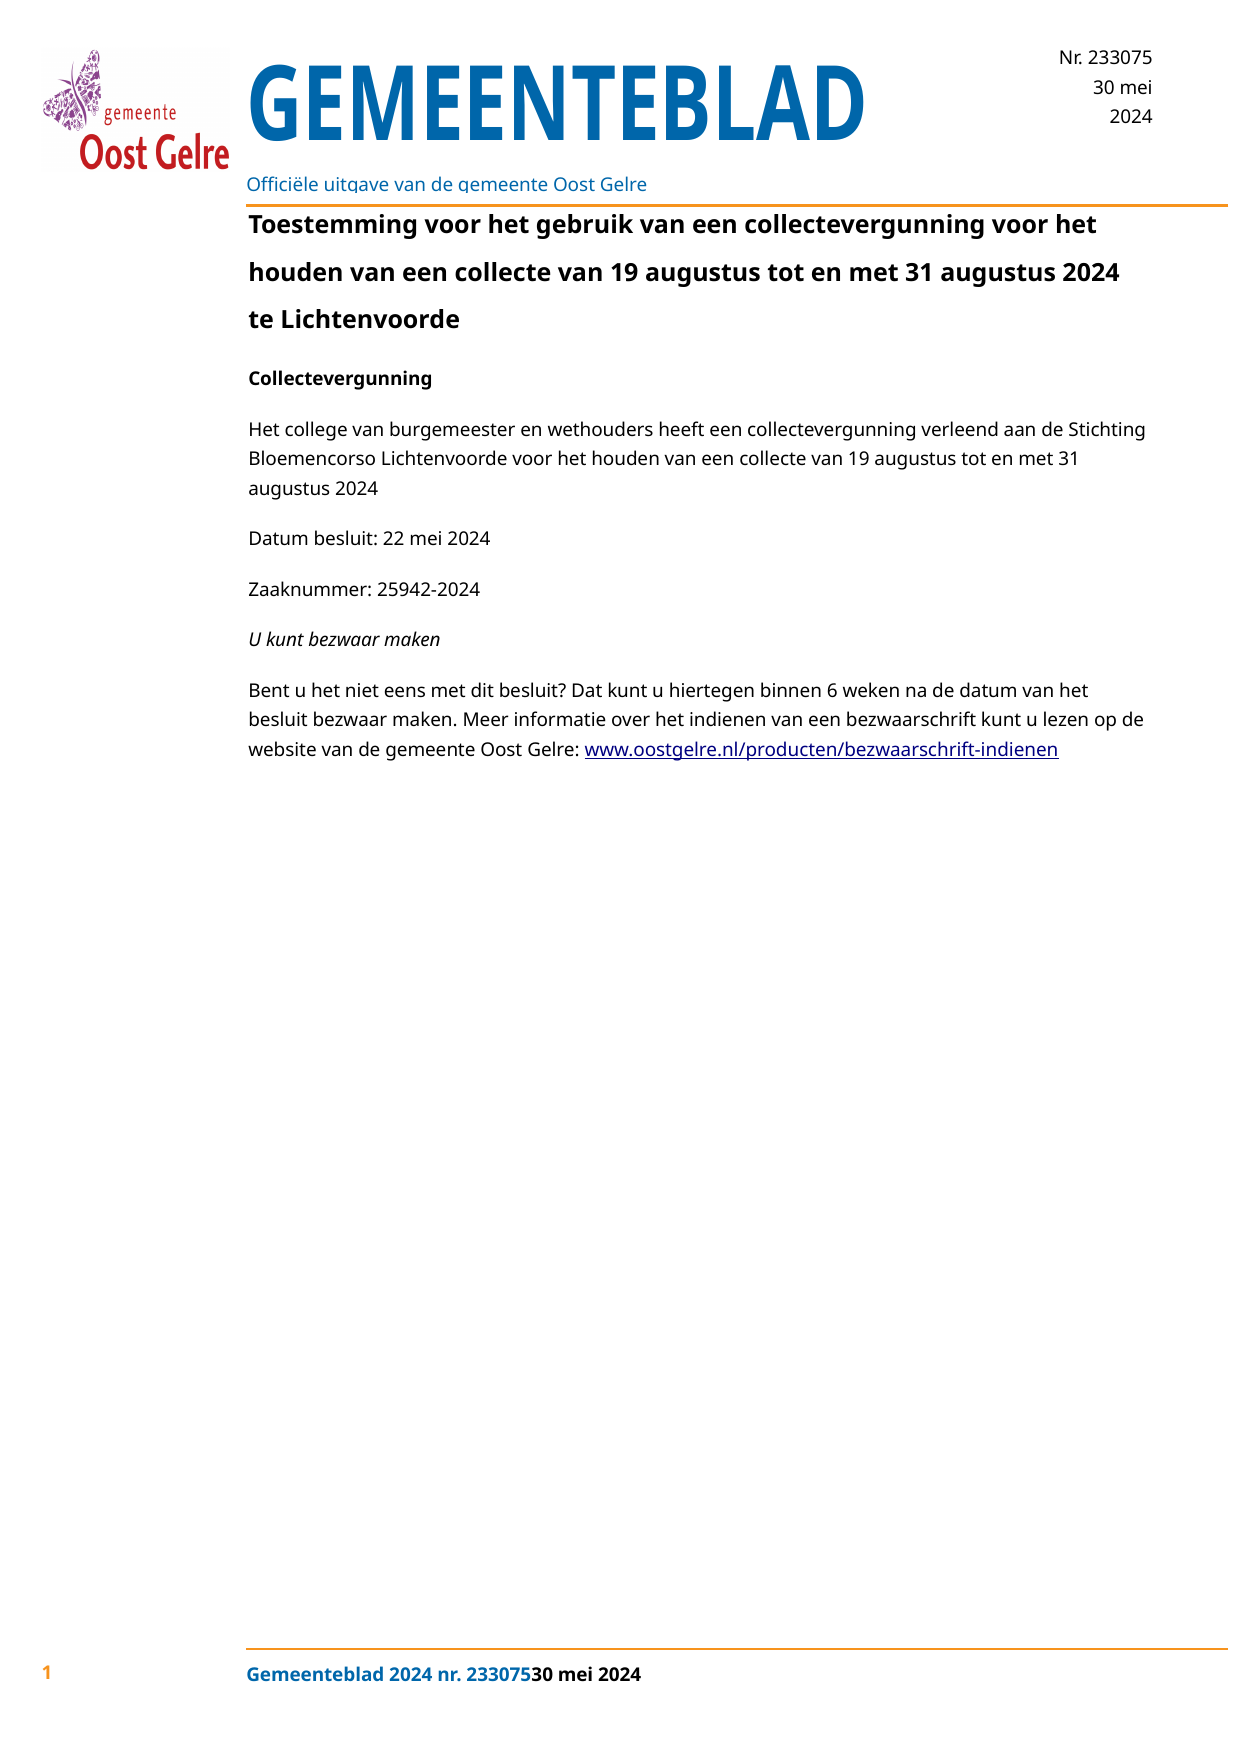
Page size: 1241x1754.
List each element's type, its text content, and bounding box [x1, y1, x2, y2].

text Collectevergunning [248, 366, 1152, 391]
text Bent u het niet eens met dit besluit? Dat kunt u hiertegen binnen 6 weken na de datum van het besluit bezwaar maken. Meer informatie over het indienen van een bezwaarschrift kunt u lezen op de website van de gemeente Oost Gelre: www.oostgelre.nl/producten/bezwaarschrift-indienen [248, 677, 1152, 762]
text Zaaknummer: 25942-2024 [248, 576, 1152, 602]
picture [41, 47, 231, 172]
text Datum besluit: 22 mei 2024 [248, 526, 1152, 551]
text Het college van burgemeester en wethouders heeft een collectevergunning verleend aan de Stichting Bloemencorso Lichtenvoorde voor het houden van een collecte van 19 augustus tot en met 31 augustus 2024 [248, 416, 1152, 501]
text U kunt bezwaar maken [248, 626, 1152, 652]
text Toestemming voor het gebruik van een collectevergunning voor het houden van een collecte van 19 augustus tot en met 31 augustus 2024 te Lichtenvoorde [248, 207, 1152, 336]
